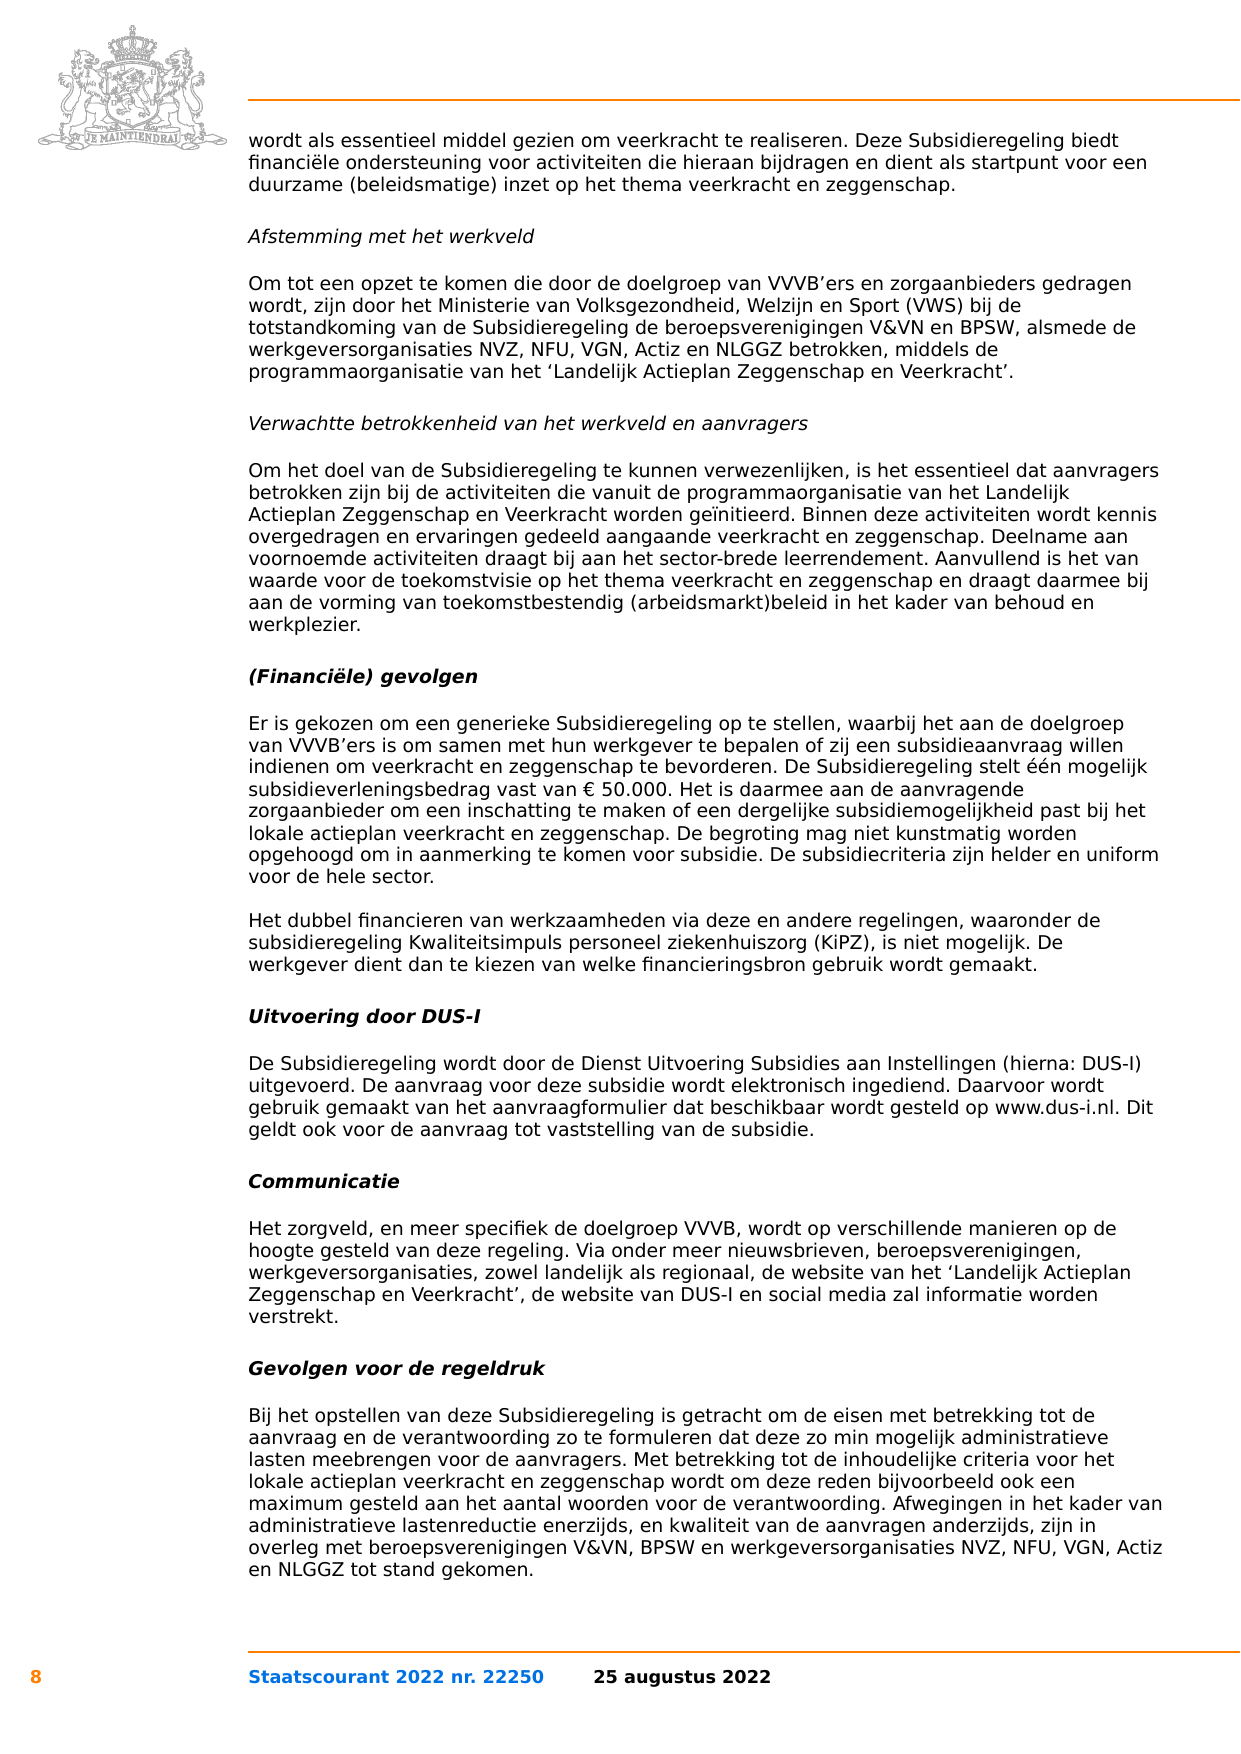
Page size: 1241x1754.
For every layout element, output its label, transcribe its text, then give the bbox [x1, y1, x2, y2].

text Bij het opstellen van deze Subsidieregeling is getracht om de eisen met betrekking tot de aanvraag en de verantwoording zo te formuleren dat deze zo min mogelijk administratieve lasten meebrengen voor de aanvragers. Met betrekking tot de inhoudelijke criteria voor het lokale actieplan veerkracht en zeggenschap wordt om deze reden bijvoorbeeld ook een maximum gesteld aan het aantal woorden voor de verantwoording. Afwegingen in het kader van administratieve lastenreductie enerzijds, en kwaliteit van de aanvragen anderzijds, zijn in overleg met beroepsverenigingen V&VN, BPSW en werkgeversorganisaties NVZ, NFU, VGN, Actiz en NLGGZ tot stand gekomen. [248, 1405, 1163, 1581]
text De Subsidieregeling wordt door de Dienst Uitvoering Subsidies aan Instellingen (hierna: DUS-I) uitgevoerd. De aanvraag voor deze subsidie wordt elektronisch ingediend. Daarvoor wordt gebruik gemaakt van het aanvraagformulier dat beschikbaar wordt gesteld op www.dus-i.nl. Dit geldt ook voor de aanvraag tot vaststelling van de subsidie. [248, 1053, 1163, 1141]
subtitle (Financiële) gevolgen [248, 666, 1163, 687]
subtitle Communicatie [248, 1171, 1163, 1193]
text Het dubbel financieren van werkzaamheden via deze en andere regelingen, waaronder de subsidieregeling Kwaliteitsimpuls personeel ziekenhuiszorg (KiPZ), is niet mogelijk. De werkgever dient dan te kiezen van welke financieringsbron gebruik wordt gemaakt. [248, 910, 1163, 976]
subtitle Uitvoering door DUS-I [248, 1006, 1163, 1028]
picture [38, 25, 227, 150]
subtitle Afstemming met het werkveld [248, 226, 1163, 248]
text wordt als essentieel middel gezien om veerkracht te realiseren. Deze Subsidieregeling biedt financiële ondersteuning voor activiteiten die hieraan bijdragen en dient als startpunt voor een duurzame (beleidsmatige) inzet op het thema veerkracht en zeggenschap. [248, 130, 1163, 196]
text Het zorgveld, en meer specifiek de doelgroep VVVB, wordt op verschillende manieren op de hoogte gesteld van deze regeling. Via onder meer nieuwsbrieven, beroepsverenigingen, werkgeversorganisaties, zowel landelijk als regionaal, de website van het ‘Landelijk Actieplan Zeggenschap en Veerkracht’, de website van DUS-I en social media zal informatie worden verstrekt. [248, 1218, 1163, 1328]
text Er is gekozen om een generieke Subsidieregeling op te stellen, waarbij het aan de doelgroep van VVVB’ers is om samen met hun werkgever te bepalen of zij een subsidieaanvraag willen indienen om veerkracht en zeggenschap te bevorderen. De Subsidieregeling stelt één mogelijk subsidieverleningsbedrag vast van € 50.000. Het is daarmee aan de aanvragende zorgaanbieder om een inschatting te maken of een dergelijke subsidiemogelijkheid past bij het lokale actieplan veerkracht en zeggenschap. De begroting mag niet kunstmatig worden opgehoogd om in aanmerking te komen voor subsidie. De subsidiecriteria zijn helder en uniform voor de hele sector. [248, 712, 1163, 888]
text Om tot een opzet te komen die door de doelgroep van VVVB’ers en zorgaanbieders gedragen wordt, zijn door het Ministerie van Volksgezondheid, Welzijn en Sport (VWS) bij de totstandkoming van de Subsidieregeling de beroepsverenigingen V&VN en BPSW, alsmede de werkgeversorganisaties NVZ, NFU, VGN, Actiz en NLGGZ betrokken, middels de programmaorganisatie van het ‘Landelijk Actieplan Zeggenschap en Veerkracht’. [248, 273, 1163, 383]
subtitle Verwachtte betrokkenheid van het werkveld en aanvragers [248, 413, 1163, 435]
text Om het doel van de Subsidieregeling te kunnen verwezenlijken, is het essentieel dat aanvragers betrokken zijn bij de activiteiten die vanuit de programmaorganisatie van het Landelijk Actieplan Zeggenschap en Veerkracht worden geïnitieerd. Binnen deze activiteiten wordt kennis overgedragen en ervaringen gedeeld aangaande veerkracht en zeggenschap. Deelname aan voornoemde activiteiten draagt bij aan het sector-brede leerrendement. Aanvullend is het van waarde voor de toekomstvisie op het thema veerkracht en zeggenschap en draagt daarmee bij aan de vorming van toekomstbestendig (arbeidsmarkt)beleid in het kader van behoud en werkplezier. [248, 460, 1163, 636]
subtitle Gevolgen voor de regeldruk [248, 1358, 1163, 1380]
